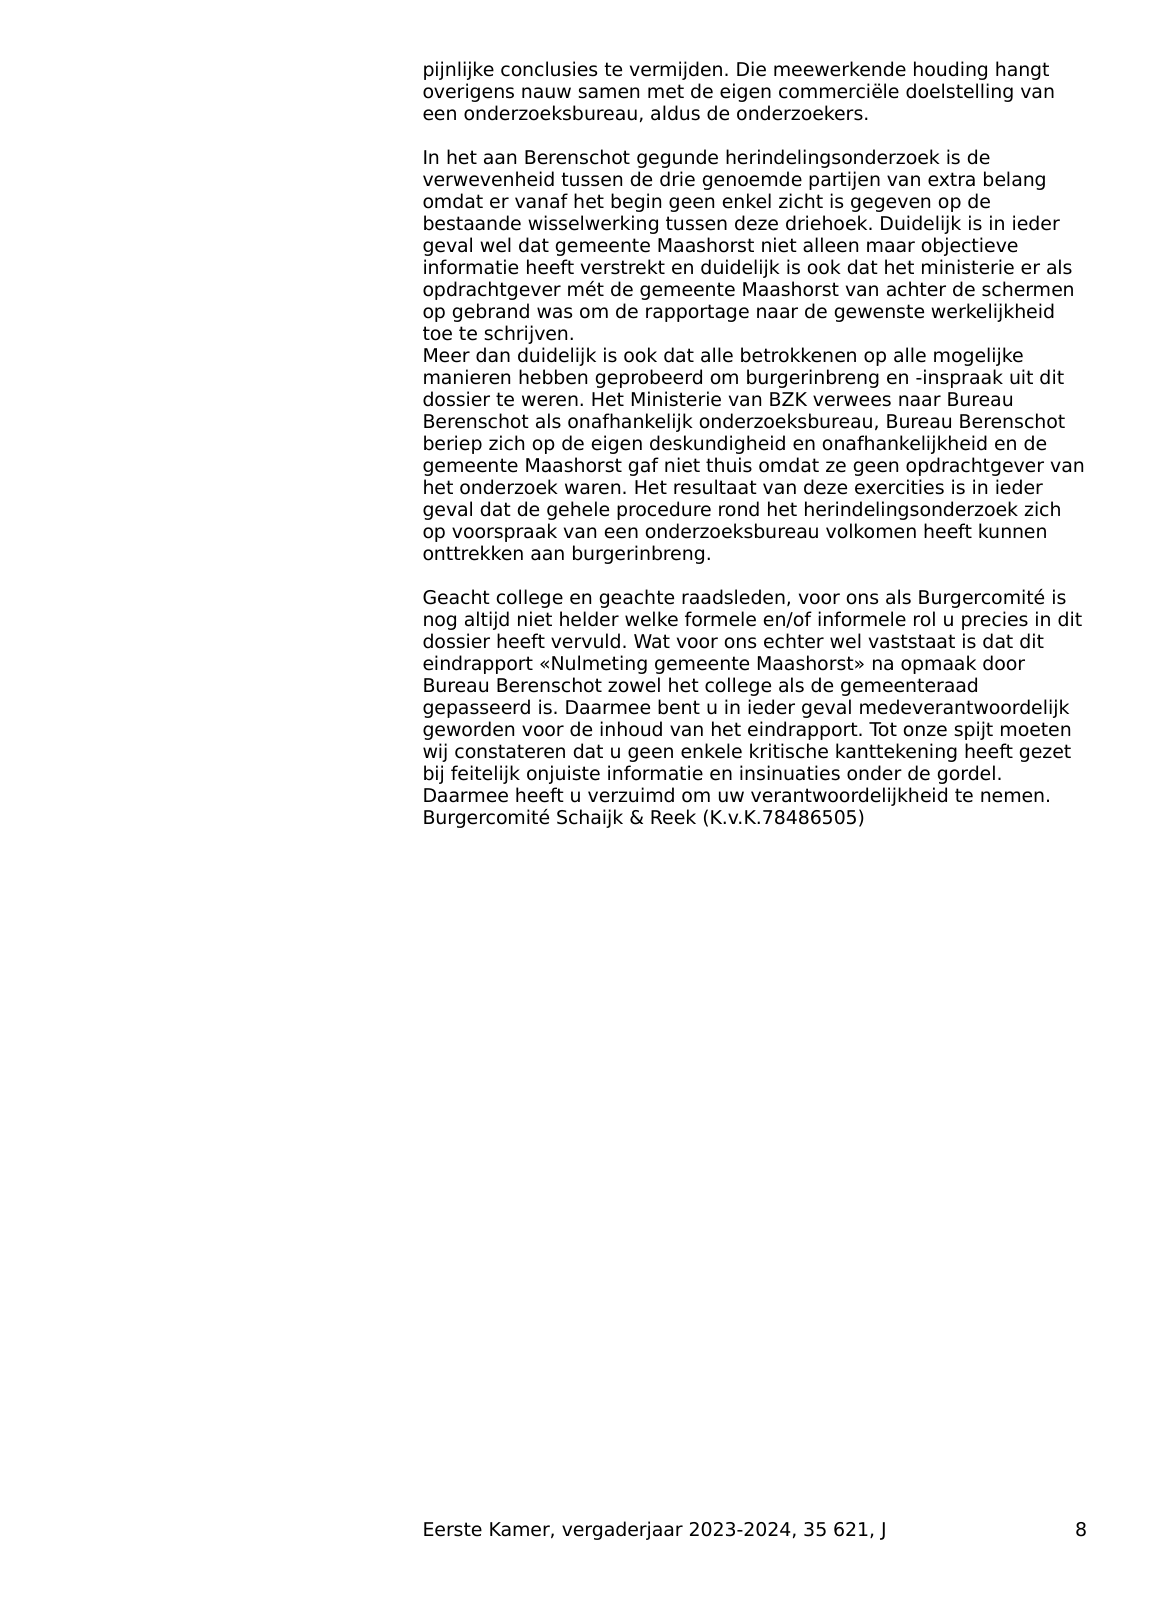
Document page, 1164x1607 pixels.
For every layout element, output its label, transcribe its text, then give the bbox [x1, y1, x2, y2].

text Geacht college en geachte raadsleden, voor ons als Burgercomité is nog altijd niet helder welke formele en/of informele rol u precies in dit dossier heeft vervuld. Wat voor ons echter wel vaststaat is dat dit eindrapport «Nulmeting gemeente Maashorst» na opmaak door Bureau Berenschot zowel het college als de gemeenteraad gepasseerd is. Daarmee bent u in ieder geval medeverantwoordelijk geworden voor de inhoud van het eindrapport. Tot onze spijt moeten wij constateren dat u geen enkele kritische kanttekening heeft gezet bij feitelijk onjuiste informatie en insinuaties onder de gordel. Daarmee heeft u verzuimd om uw verantwoordelijkheid te nemen. [422, 587, 1087, 807]
text In het aan Berenschot gegunde herindelingsonderzoek is de verwevenheid tussen de drie genoemde partijen van extra belang omdat er vanaf het begin geen enkel zicht is gegeven op de bestaande wisselwerking tussen deze driehoek. Duidelijk is in ieder geval wel dat gemeente Maashorst niet alleen maar objectieve informatie heeft verstrekt en duidelijk is ook dat het ministerie er als opdrachtgever mét de gemeente Maashorst van achter de schermen op gebrand was om de rapportage naar de gewenste werkelijkheid toe te schrijven. [422, 147, 1087, 345]
text Meer dan duidelijk is ook dat alle betrokkenen op alle mogelijke manieren hebben geprobeerd om burgerinbreng en -inspraak uit dit dossier te weren. Het Ministerie van BZK verwees naar Bureau Berenschot als onafhankelijk onderzoeksbureau, Bureau Berenschot beriep zich op de eigen deskundigheid en onafhankelijkheid en de gemeente Maashorst gaf niet thuis omdat ze geen opdrachtgever van het onderzoek waren. Het resultaat van deze exercities is in ieder geval dat de gehele procedure rond het herindelingsonderzoek zich op voorspraak van een onderzoeksbureau volkomen heeft kunnen onttrekken aan burgerinbreng. [422, 345, 1087, 565]
text Burgercomité Schaijk & Reek (K.v.K.78486505) [422, 807, 1087, 829]
text pijnlijke conclusies te vermijden. Die meewerkende houding hangt overigens nauw samen met de eigen commerciële doelstelling van een onderzoeksbureau, aldus de onderzoekers. [422, 59, 1087, 125]
